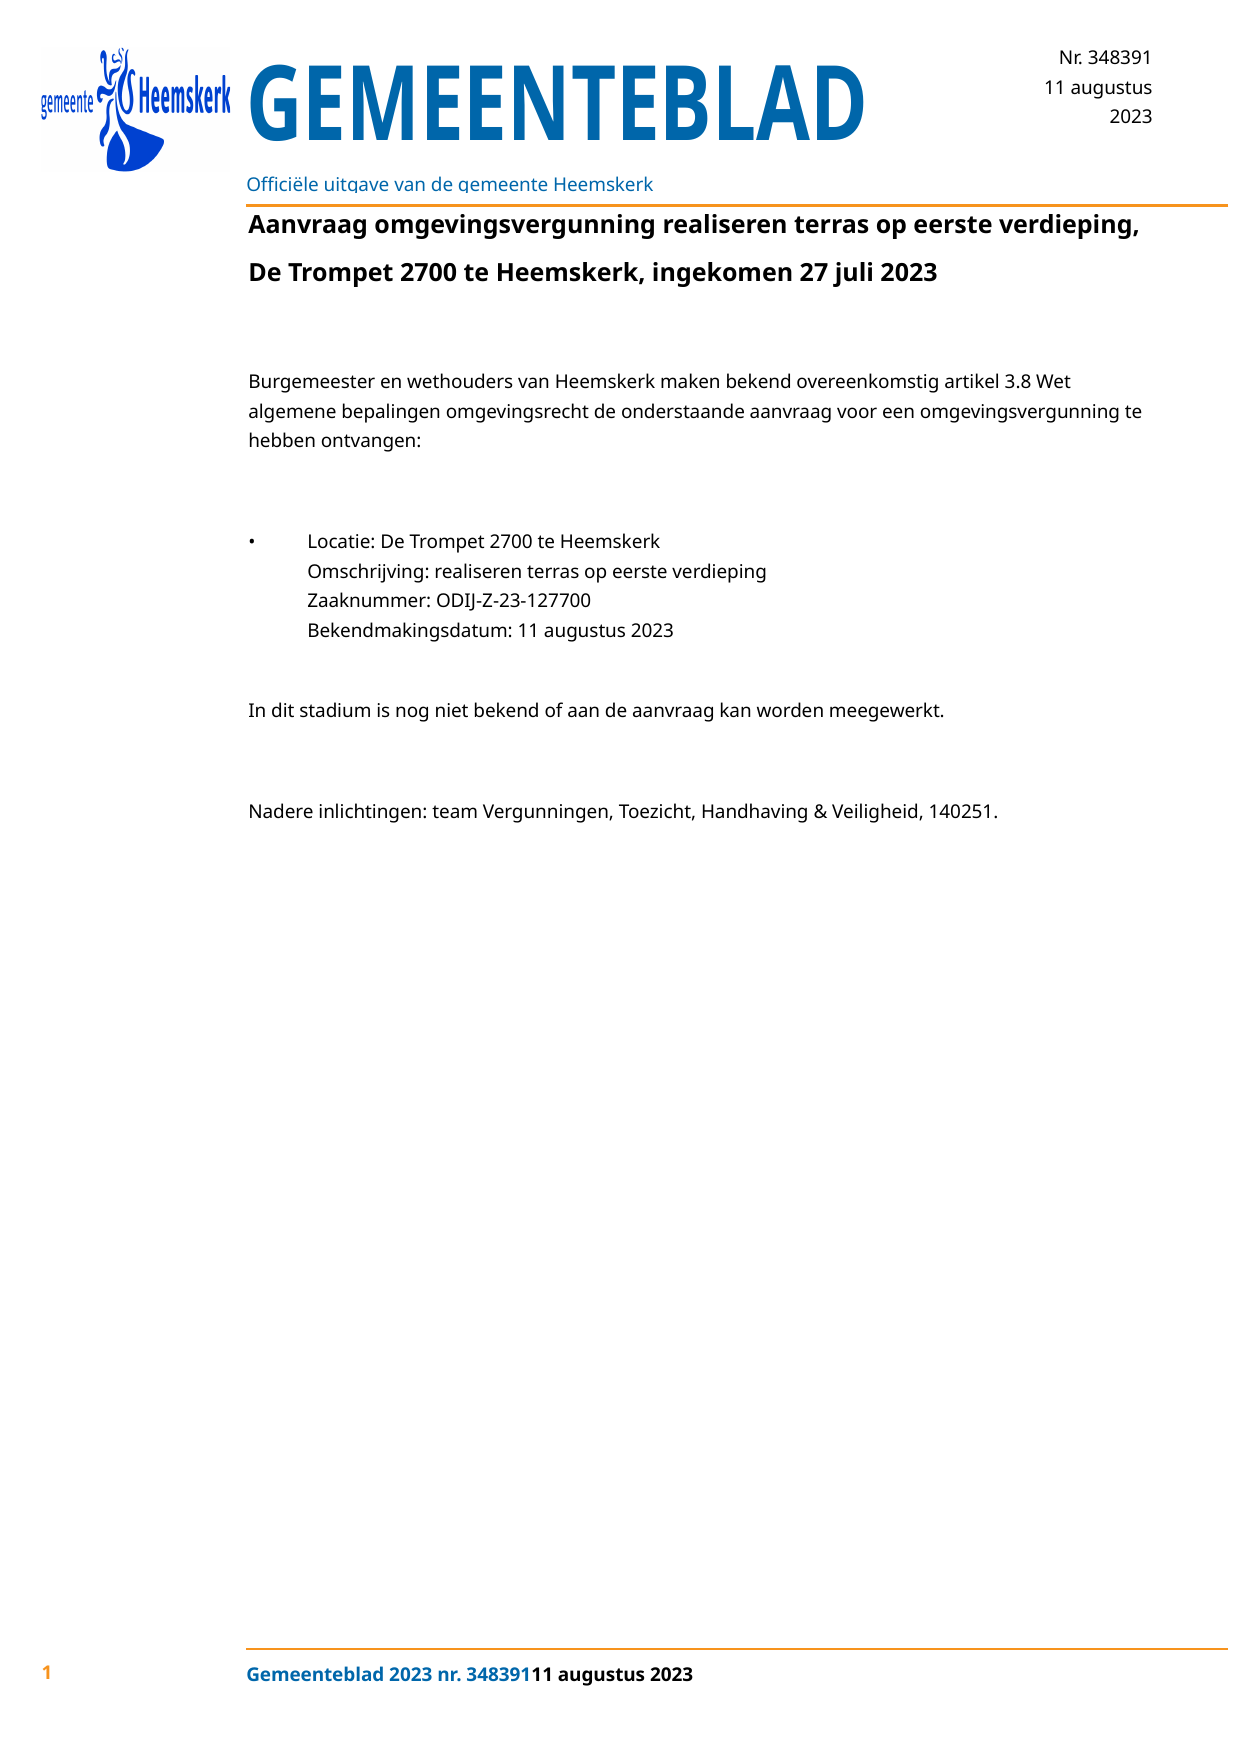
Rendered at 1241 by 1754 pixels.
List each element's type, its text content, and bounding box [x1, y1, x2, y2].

text In dit stadium is nog niet bekend of aan de aanvraag kan worden meegewerkt. [248, 697, 1152, 723]
list Bekendmakingsdatum: 11 augustus 2023 [248, 617, 1152, 643]
list Zaaknummer: ODIJ-Z-23-127700 [248, 587, 1152, 613]
text Aanvraag omgevingsvergunning realiseren terras op eerste verdieping, De Trompet 2700 te Heemskerk, ingekomen 27 juli 2023 [248, 207, 1152, 288]
text Burgemeester en wethouders van Heemskerk maken bekend overeenkomstig artikel 3.8 Wet algemene bepalingen omgevingsrecht de onderstaande aanvraag voor een omgevingsvergunning te hebben ontvangen: [248, 368, 1152, 453]
picture [41, 47, 231, 172]
list Omschrijving: realiseren terras op eerste verdieping [248, 558, 1152, 584]
text Nadere inlichtingen: team Vergunningen, Toezicht, Handhaving & Veiligheid, 140251. [248, 798, 1152, 824]
list Locatie: De Trompet 2700 te Heemskerk [248, 528, 1152, 554]
